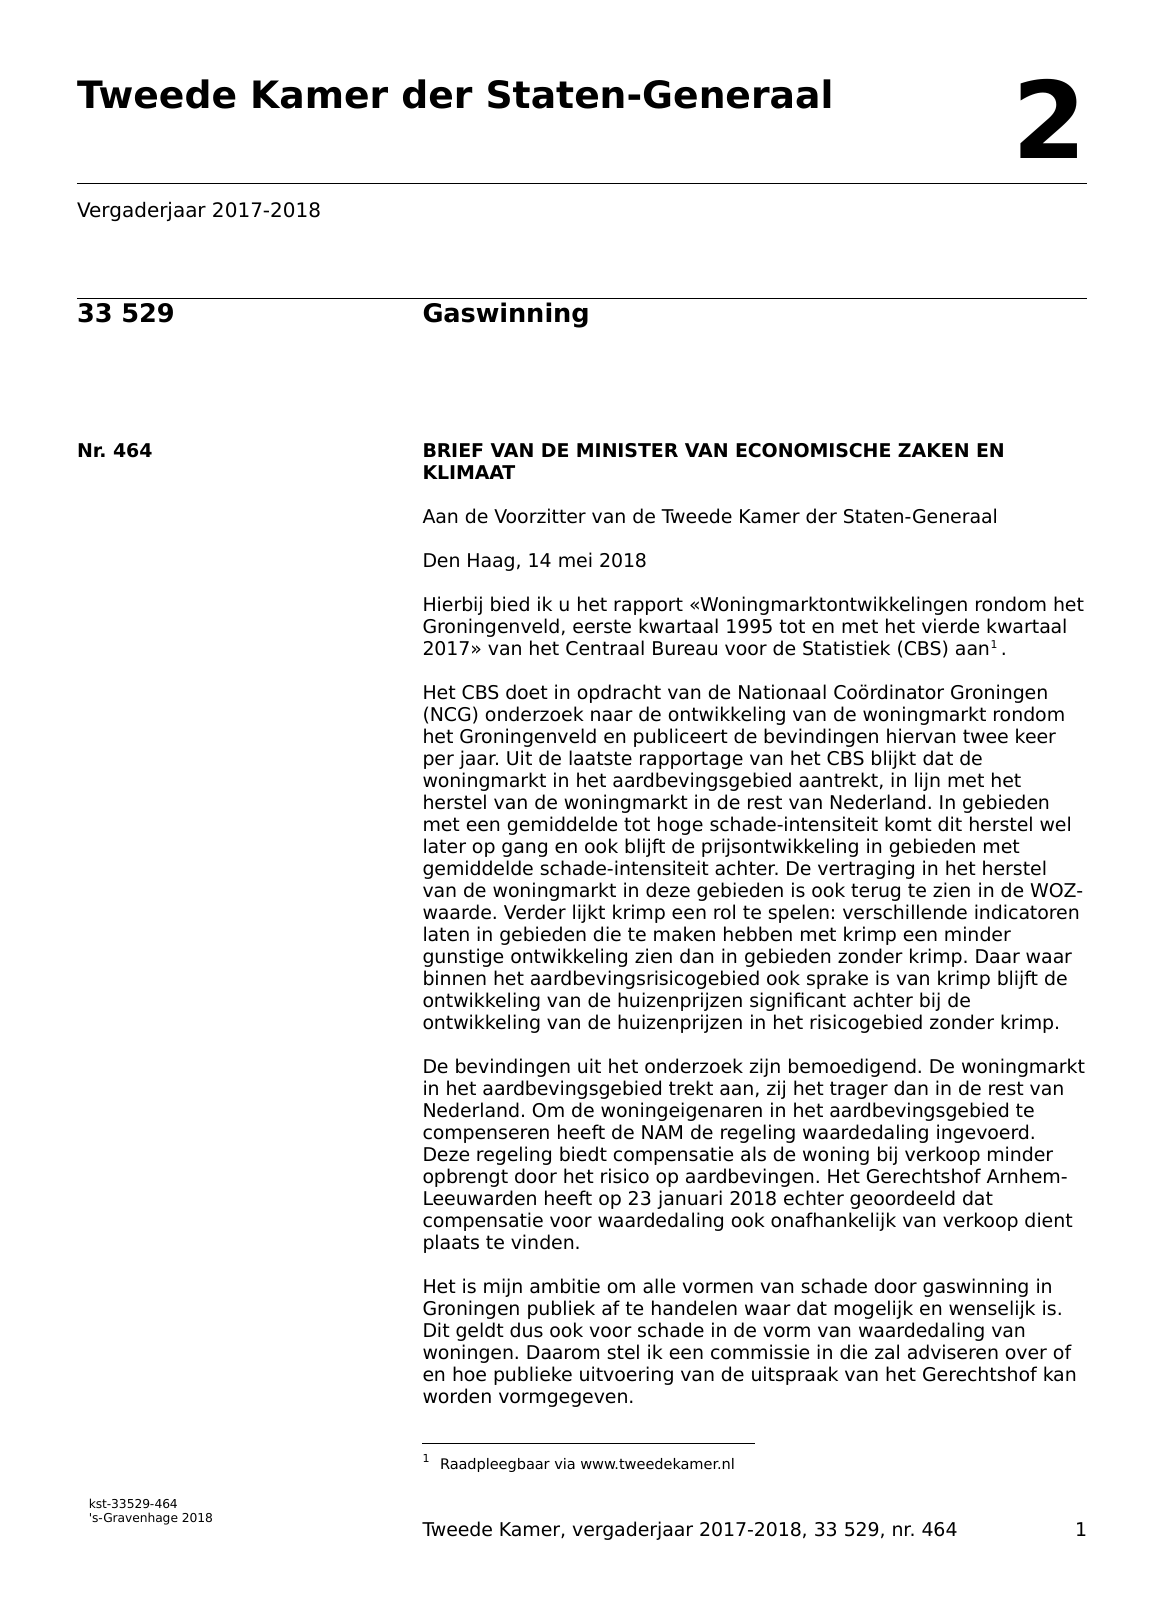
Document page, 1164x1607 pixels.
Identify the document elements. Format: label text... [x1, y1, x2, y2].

text De bevindingen uit het onderzoek zijn bemoedigend. De woningmarkt in het aardbevingsgebied trekt aan, zij het trager dan in de rest van Nederland. Om de woningeigenaren in het aardbevingsgebied te compenseren heeft de NAM de regeling waardedaling ingevoerd. Deze regeling biedt compensatie als de woning bij verkoop minder opbrengt door het risico op aardbevingen. Het Gerechtshof Arnhem-Leeuwarden heeft op 23 januari 2018 echter geoordeeld dat compensatie voor waardedaling ook onafhankelijk van verkoop dient plaats te vinden. [422, 1056, 1087, 1254]
text Raadpleegbaar via www.tweedekamer.nl [422, 1452, 1087, 1474]
text 's-Gravenhage 2018 [88, 1511, 323, 1525]
text kst-33529-464 [88, 1497, 323, 1511]
subtitle Nr. 464 BRIEF VAN DE MINISTER VAN ECONOMISCHE ZAKEN EN KLIMAAT [77, 440, 1087, 484]
table_cell Vergaderjaar 2017-2018 [77, 184, 1087, 298]
text Het is mijn ambitie om alle vormen van schade door gaswinning in Groningen publiek af te handelen waar dat mogelijk en wenselijk is. Dit geldt dus ook voor schade in de vorm van waardedaling van woningen. Daarom stel ik een commissie in die zal adviseren over of en hoe publieke uitvoering van de uitspraak van het Gerechtshof kan worden vormgegeven. [422, 1276, 1087, 1408]
table_header 2 [886, 59, 1087, 183]
table_header Tweede Kamer der Staten-Generaal [77, 59, 886, 183]
subtitle 33 529 Gaswinning [77, 299, 1087, 329]
text Den Haag, 14 mei 2018 [422, 550, 1087, 572]
text Het CBS doet in opdracht van de Nationaal Coördinator Groningen (NCG) onderzoek naar de ontwikkeling van de woningmarkt rondom het Groningenveld en publiceert de bevindingen hiervan twee keer per jaar. Uit de laatste rapportage van het CBS blijkt dat de woningmarkt in het aardbevingsgebied aantrekt, in lijn met het herstel van de woningmarkt in de rest van Nederland. In gebieden met een gemiddelde tot hoge schade-intensiteit komt dit herstel wel later op gang en ook blijft de prijsontwikkeling in gebieden met gemiddelde schade-intensiteit achter. De vertraging in het herstel van de woningmarkt in deze gebieden is ook terug te zien in de WOZ-waarde. Verder lijkt krimp een rol te spelen: verschillende indicatoren laten in gebieden die te maken hebben met krimp een minder gunstige ontwikkeling zien dan in gebieden zonder krimp. Daar waar binnen het aardbevingsrisicogebied ook sprake is van krimp blijft de ontwikkeling van de huizenprijzen significant achter bij de ontwikkeling van de huizenprijzen in het risicogebied zonder krimp. [422, 682, 1087, 1034]
text Hierbij bied ik u het rapport «Woningmarktontwikkelingen rondom het Groningenveld, eerste kwartaal 1995 tot en met het vierde kwartaal 2017» van het Centraal Bureau voor de Statistiek (CBS) aan. [422, 594, 1087, 660]
text Aan de Voorzitter van de Tweede Kamer der Staten-Generaal [422, 506, 1087, 528]
